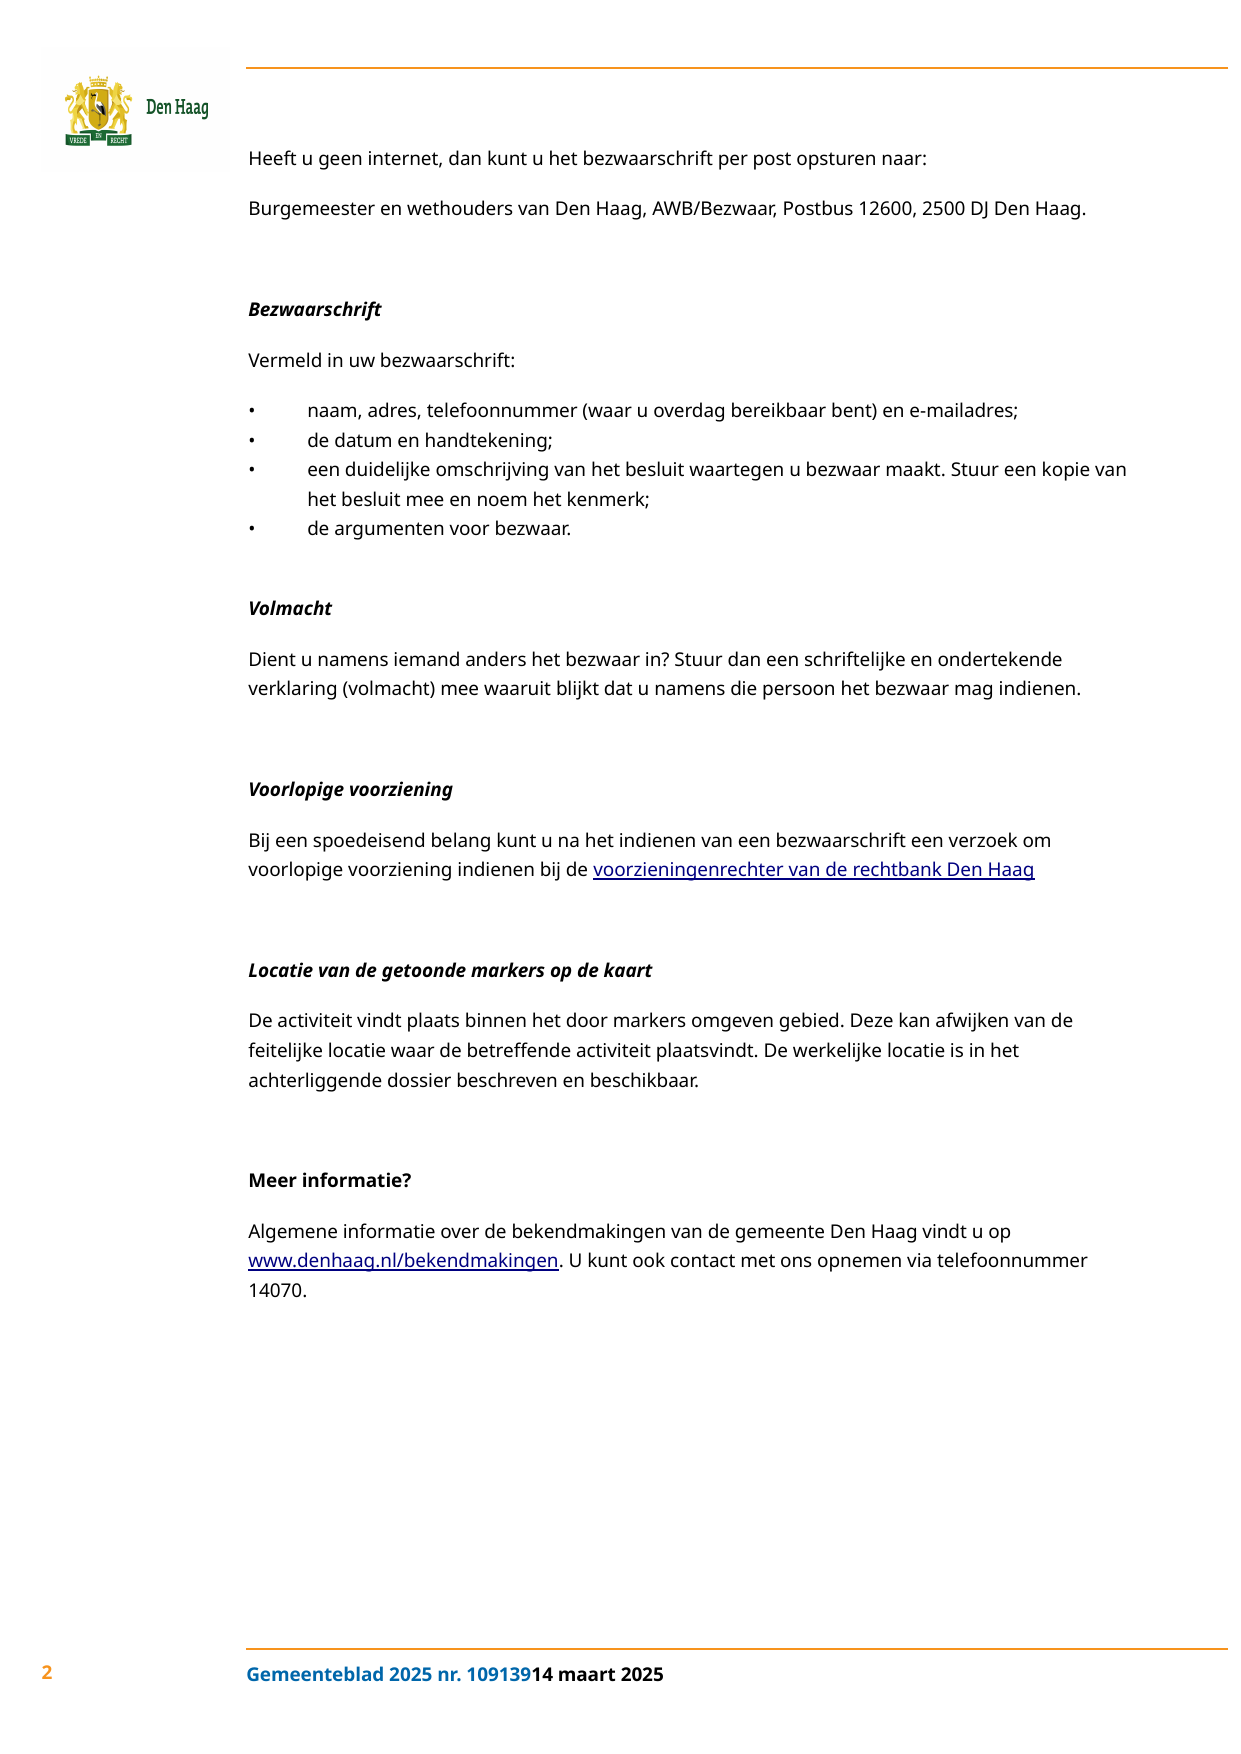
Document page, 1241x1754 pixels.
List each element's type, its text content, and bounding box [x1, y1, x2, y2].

text Algemene informatie over de bekendmakingen van de gemeente Den Haag vindt u op www.denhaag.nl/bekendmakingen. U kunt ook contact met ons opnemen via telefoonnummer 14070. [248, 1218, 1152, 1303]
text Volmacht [248, 596, 1152, 621]
text Dient u namens iemand anders het bezwaar in? Stuur dan een schriftelijke en ondertekende verklaring (volmacht) mee waaruit blijkt dat u namens die persoon het bezwaar mag indienen. [248, 646, 1152, 701]
text Vermeld in uw bezwaarschrift: [248, 347, 1152, 373]
text De activiteit vindt plaats binnen het door markers omgeven gebied. Deze kan afwijken van de feitelijke locatie waar de betreffende activiteit plaatsvindt. De werkelijke locatie is in het achterliggende dossier beschreven en beschikbaar. [248, 1008, 1152, 1093]
list naam, adres, telefoonnummer (waar u overdag bereikbaar bent) en e-mailadres; [248, 397, 1152, 423]
list de argumenten voor bezwaar. [248, 516, 1152, 541]
text Bezwaarschrift [248, 296, 1152, 322]
text Heeft u geen internet, dan kunt u het bezwaarschrift per post opsturen naar: [248, 145, 1152, 171]
picture [41, 47, 231, 172]
text Meer informatie? [248, 1168, 1152, 1193]
text Locatie van de getoonde markers op de kaart [248, 957, 1152, 983]
text Voorlopige voorziening [248, 776, 1152, 802]
text Bij een spoedeisend belang kunt u na het indienen van een bezwaarschrift een verzoek om voorlopige voorziening indienen bij de voorzieningenrechter van de rechtbank Den Haag [248, 827, 1152, 882]
list de datum en handtekening; [248, 427, 1152, 453]
text Burgemeester en wethouders van Den Haag, AWB/Bezwaar, Postbus 12600, 2500 DJ Den Haag. [248, 196, 1152, 221]
list een duidelijke omschrijving van het besluit waartegen u bezwaar maakt. Stuur een kopie van het besluit mee en noem het kenmerk; [248, 456, 1152, 512]
